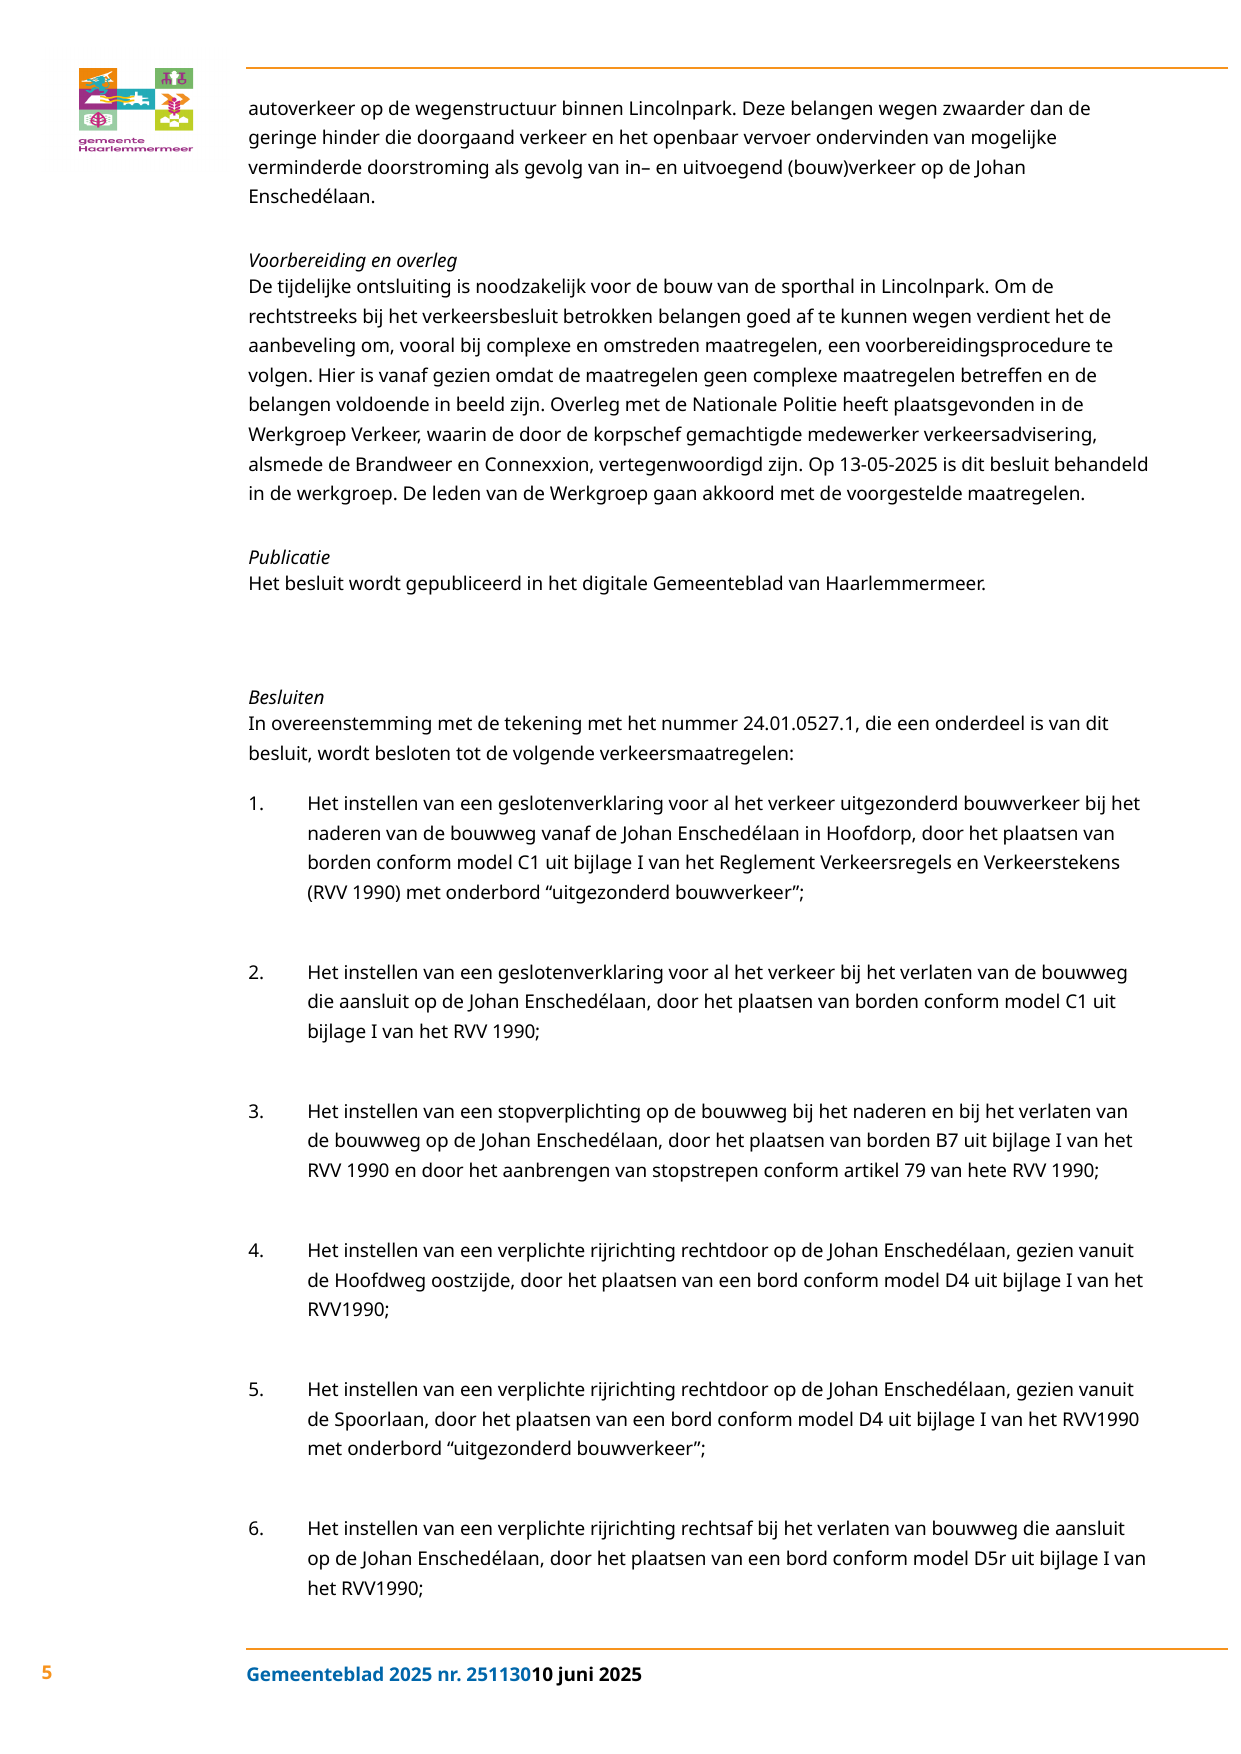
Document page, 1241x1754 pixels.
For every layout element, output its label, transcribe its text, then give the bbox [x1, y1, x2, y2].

list Het instellen van een verplichte rijrichting rechtdoor op de Johan Enschedélaan, gezien vanuit de Spoorlaan, door het plaatsen van een bord conform model D4 uit bijlage I van het RVV1990 met onderbord “uitgezonderd bouwverkeer”; [248, 1376, 1152, 1461]
text Besluiten [248, 684, 1152, 710]
text De tijdelijke ontsluiting is noodzakelijk voor de bouw van de sporthal in Lincolnpark. Om de rechtstreeks bij het verkeersbesluit betrokken belangen goed af te kunnen wegen verdient het de aanbeveling om, vooral bij complexe en omstreden maatregelen, een voorbereidingsprocedure te volgen. Hier is vanaf gezien omdat de maatregelen geen complexe maatregelen betreffen en de belangen voldoende in beeld zijn. Overleg met de Nationale Politie heeft plaatsgevonden in de Werkgroep Verkeer, waarin de door de korpschef gemachtigde medewerker verkeersadvisering, alsmede de Brandweer en Connexxion, vertegenwoordigd zijn. Op 13-05-2025 is dit besluit behandeld in de werkgroep. De leden van de Werkgroep gaan akkoord met de voorgestelde maatregelen. [248, 273, 1152, 506]
list Het instellen van een verplichte rijrichting rechtsaf bij het verlaten van bouwweg die aansluit op de Johan Enschedélaan, door het plaatsen van een bord conform model D5r uit bijlage I van het RVV1990; [248, 1516, 1152, 1600]
list Het instellen van een geslotenverklaring voor al het verkeer uitgezonderd bouwverkeer bij het naderen van de bouwweg vanaf de Johan Enschedélaan in Hoofdorp, door het plaatsen van borden conform model C1 uit bijlage I van het Reglement Verkeersregels en Verkeerstekens (RVV 1990) met onderbord “uitgezonderd bouwverkeer”; [248, 790, 1152, 904]
text Voorbereiding en overleg [248, 247, 1152, 273]
text Het besluit wordt gepubliceerd in het digitale Gemeenteblad van Haarlemmermeer. [248, 570, 1152, 596]
text In overeenstemming met de tekening met het nummer 24.01.0527.1, die een onderdeel is van dit besluit, wordt besloten tot de volgende verkeersmaatregelen: [248, 710, 1152, 765]
picture [41, 47, 231, 172]
text autoverkeer op de wegenstructuur binnen Lincolnpark. Deze belangen wegen zwaarder dan de geringe hinder die doorgaand verkeer en het openbaar vervoer ondervinden van mogelijke verminderde doorstroming als gevolg van in– en uitvoegend (bouw)verkeer op de Johan Enschedélaan. [248, 95, 1152, 209]
text Publicatie [248, 544, 1152, 570]
list Het instellen van een stopverplichting op de bouwweg bij het naderen en bij het verlaten van de bouwweg op de Johan Enschedélaan, door het plaatsen van borden B7 uit bijlage I van het RVV 1990 en door het aanbrengen van stopstrepen conform artikel 79 van hete RVV 1990; [248, 1098, 1152, 1183]
list Het instellen van een verplichte rijrichting rechtdoor op de Johan Enschedélaan, gezien vanuit de Hoofdweg oostzijde, door het plaatsen van een bord conform model D4 uit bijlage I van het RVV1990; [248, 1237, 1152, 1322]
list Het instellen van een geslotenverklaring voor al het verkeer bij het verlaten van de bouwweg die aansluit op de Johan Enschedélaan, door het plaatsen van borden conform model C1 uit bijlage I van het RVV 1990; [248, 959, 1152, 1044]
